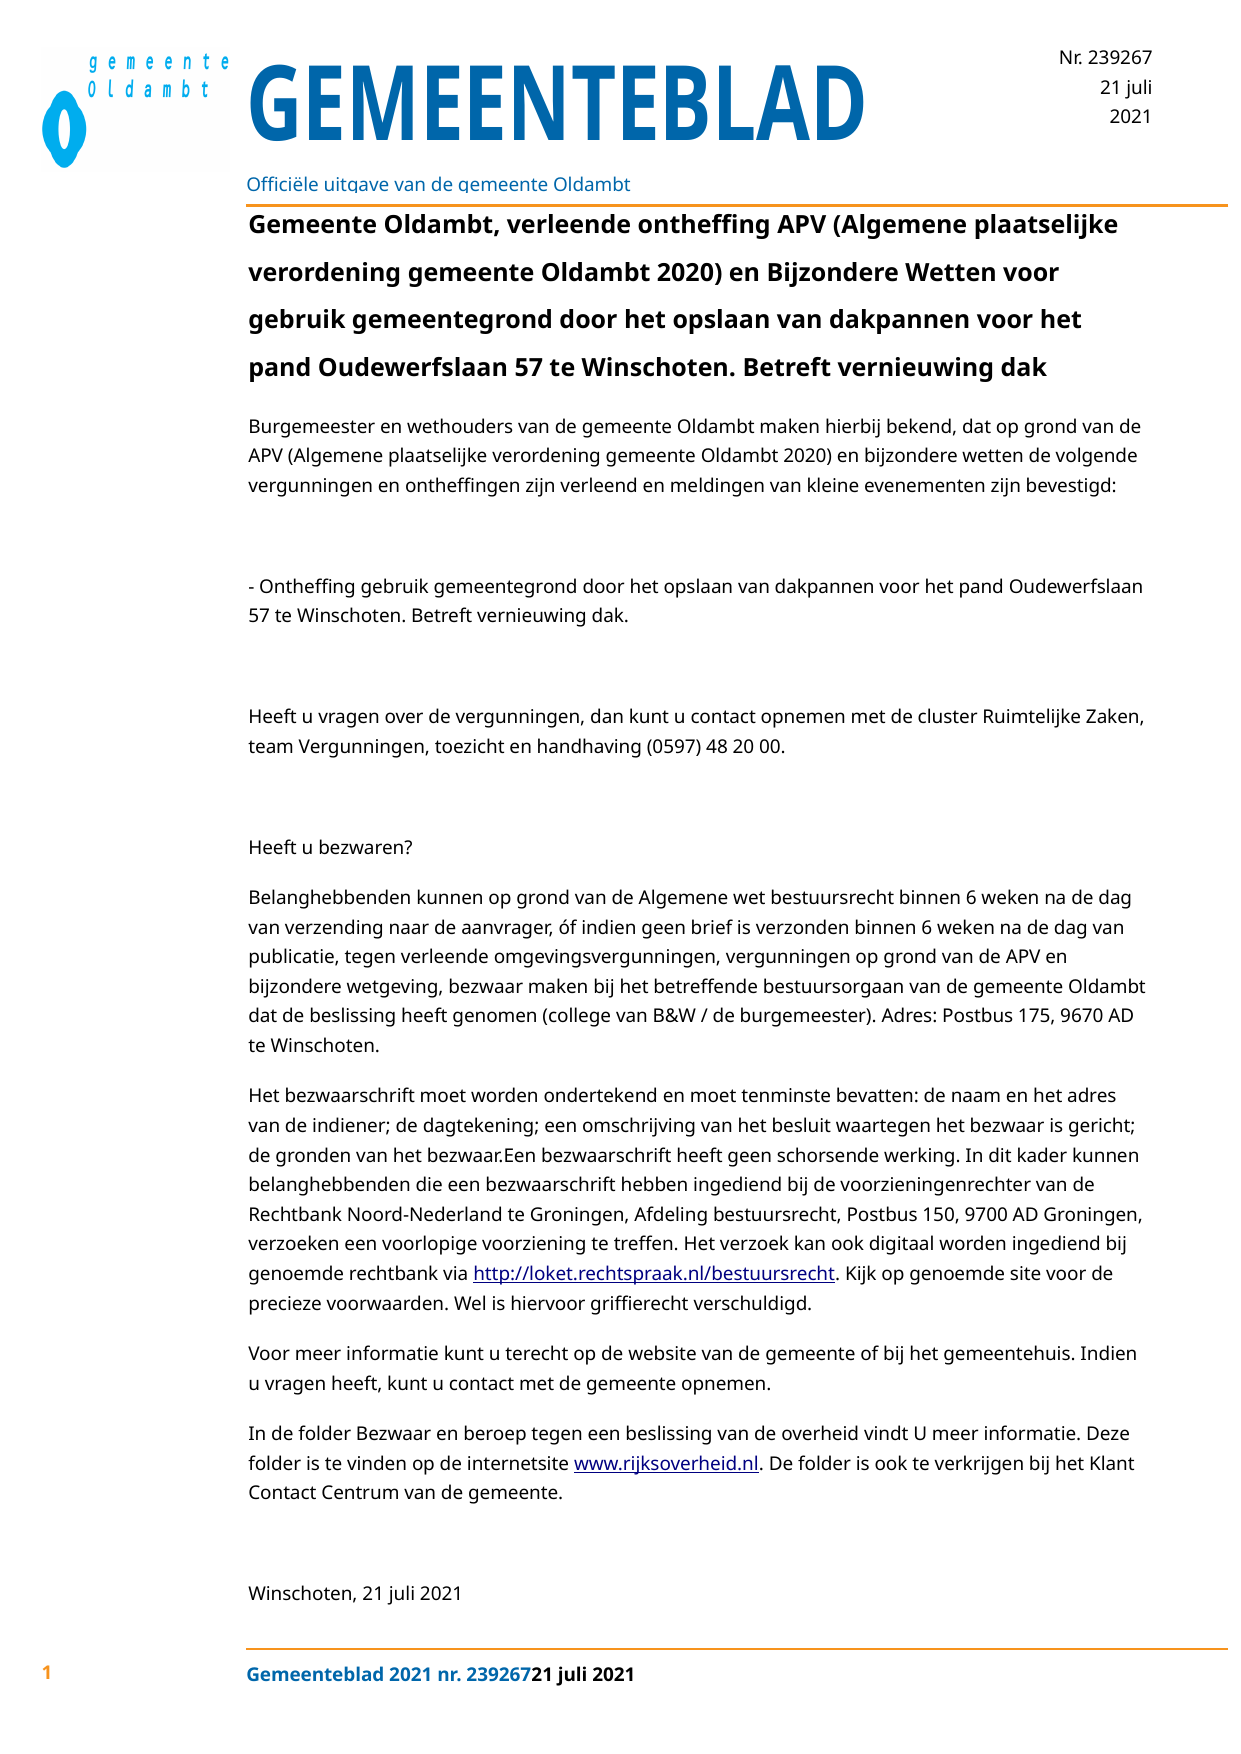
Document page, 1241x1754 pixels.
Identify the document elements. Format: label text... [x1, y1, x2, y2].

text Gemeente Oldambt, verleende ontheffing APV (Algemene plaatselijke verordening gemeente Oldambt 2020) en Bijzondere Wetten voor gebruik gemeentegrond door het opslaan van dakpannen voor het pand Oudewerfslaan 57 te Winschoten. Betreft vernieuwing dak [248, 207, 1152, 384]
text Winschoten, 21 juli 2021 [248, 1580, 1152, 1606]
picture [41, 47, 231, 172]
text - Ontheffing gebruik gemeentegrond door het opslaan van dakpannen voor het pand Oudewerfslaan 57 te Winschoten. Betreft vernieuwing dak. [248, 573, 1152, 628]
text Belanghebbenden kunnen op grond van de Algemene wet bestuursrecht binnen 6 weken na de dag van verzending naar de aanvrager, óf indien geen brief is verzonden binnen 6 weken na de dag van publicatie, tegen verleende omgevingsvergunningen, vergunningen op grond van de APV en bijzondere wetgeving, bezwaar maken bij het betreffende bestuursorgaan van de gemeente Oldambt dat de beslissing heeft genomen (college van B&W / de burgemeester). Adres: Postbus 175, 9670 AD te Winschoten. [248, 884, 1152, 1058]
text Het bezwaarschrift moet worden ondertekend en moet tenminste bevatten: de naam en het adres van de indiener; de dagtekening; een omschrijving van het besluit waartegen het bezwaar is gericht; de gronden van het bezwaar.Een bezwaarschrift heeft geen schorsende werking. In dit kader kunnen belanghebbenden die een bezwaarschrift hebben ingediend bij de voorzieningenrechter van de Rechtbank Noord-Nederland te Groningen, Afdeling bestuursrecht, Postbus 150, 9700 AD Groningen, verzoeken een voorlopige voorziening te treffen. Het verzoek kan ook digitaal worden ingediend bij genoemde rechtbank via http://loket.rechtspraak.nl/bestuursrecht. Kijk op genoemde site voor de precieze voorwaarden. Wel is hiervoor griffierecht verschuldigd. [248, 1083, 1152, 1316]
text Heeft u bezwaren? [248, 834, 1152, 860]
text Heeft u vragen over de vergunningen, dan kunt u contact opnemen met de cluster Ruimtelijke Zaken, team Vergunningen, toezicht en handhaving (0597) 48 20 00. [248, 703, 1152, 759]
text Burgemeester en wethouders van de gemeente Oldambt maken hierbij bekend, dat op grond van de APV (Algemene plaatselijke verordening gemeente Oldambt 2020) en bijzondere wetten de volgende vergunningen en ontheffingen zijn verleend en meldingen van kleine evenementen zijn bevestigd: [248, 413, 1152, 498]
text Voor meer informatie kunt u terecht op de website van de gemeente of bij het gemeentehuis. Indien u vragen heeft, kunt u contact met de gemeente opnemen. [248, 1340, 1152, 1396]
text In de folder Bezwaar en beroep tegen een beslissing van de overheid vindt U meer informatie. Deze folder is te vinden op de internetsite www.rijksoverheid.nl. De folder is ook te verkrijgen bij het Klant Contact Centrum van de gemeente. [248, 1420, 1152, 1505]
